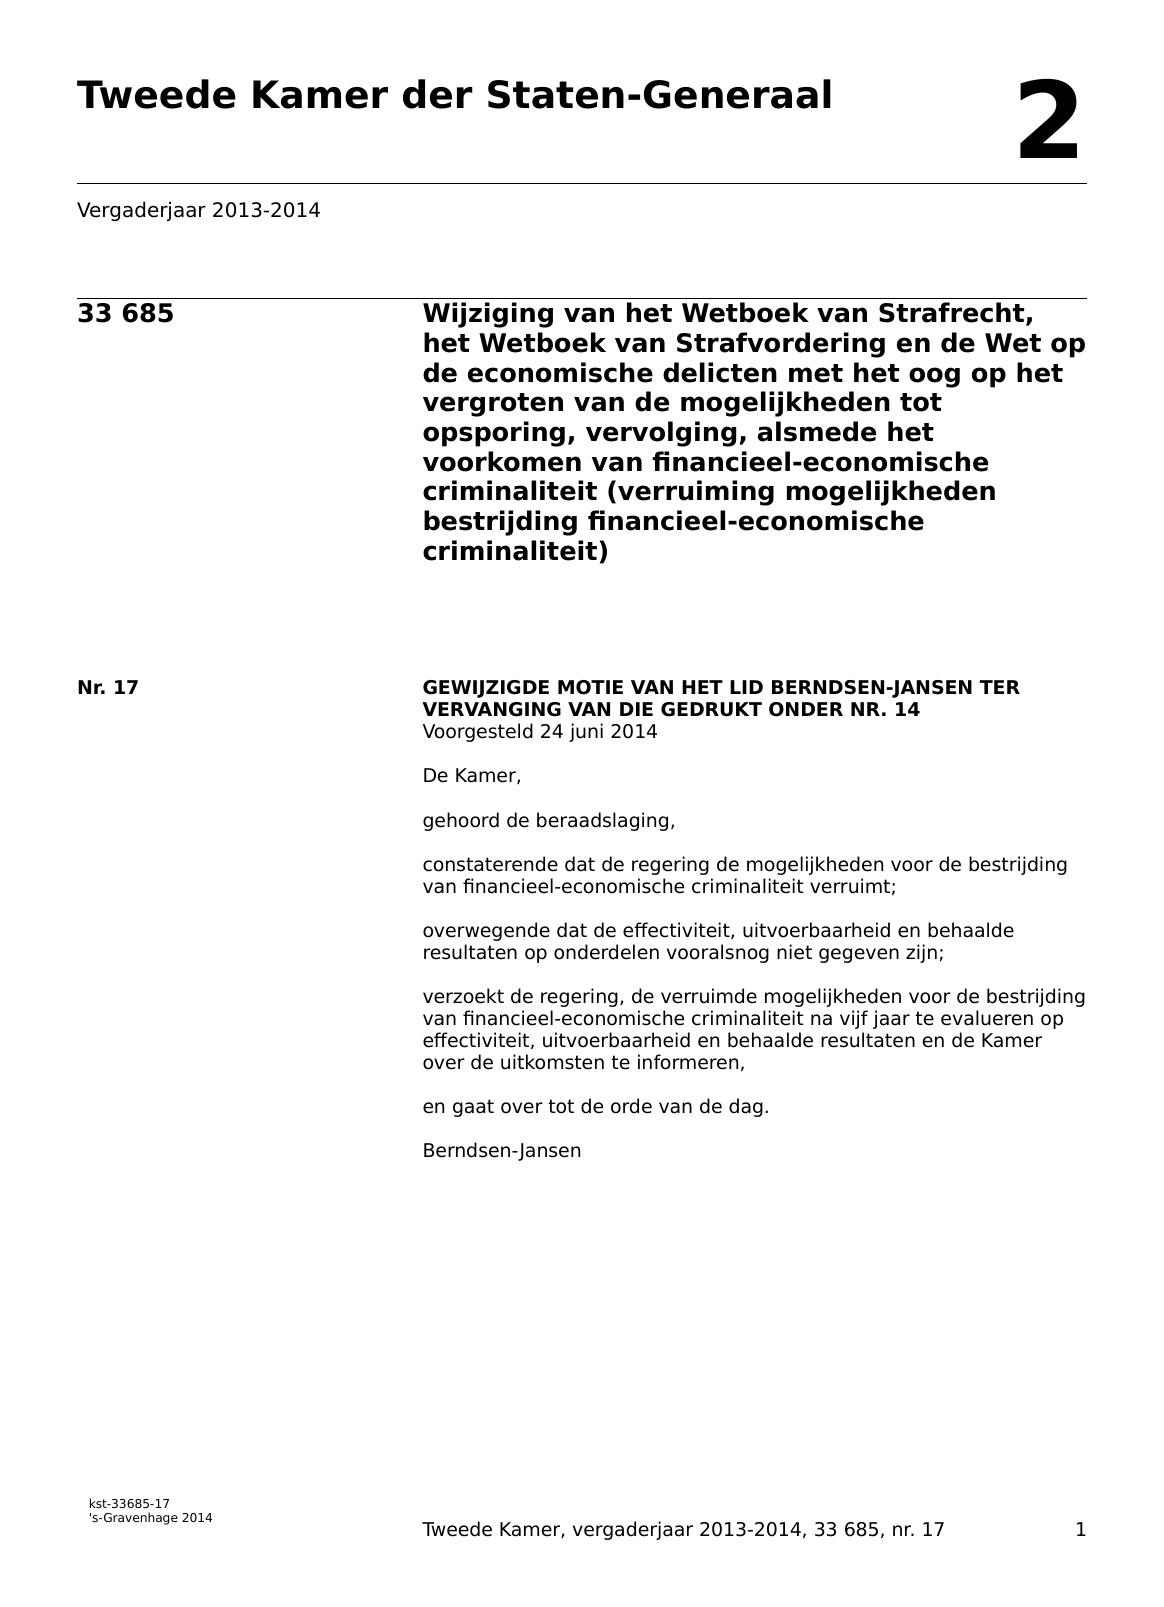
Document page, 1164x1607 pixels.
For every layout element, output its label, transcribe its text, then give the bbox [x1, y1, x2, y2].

text Voorgesteld 24 juni 2014 [422, 721, 1087, 743]
text kst-33685-17 [88, 1497, 323, 1511]
table_cell Vergaderjaar 2013-2014 [77, 184, 1087, 298]
subtitle 33 685 Wijziging van het Wetboek van Strafrecht, het Wetboek van Strafvordering en de Wet op de economische delicten met het oog op het vergroten van de mogelijkheden tot opsporing, vervolging, alsmede het voorkomen van financieel-economische criminaliteit (verruiming mogelijkheden bestrijding financieel-economische criminaliteit) [77, 299, 1087, 566]
subtitle Nr. 17 GEWIJZIGDE MOTIE VAN HET LID BERNDSEN-JANSEN TER VERVANGING VAN DIE GEDRUKT ONDER NR. 14 [77, 677, 1087, 721]
text constaterende dat de regering de mogelijkheden voor de bestrijding van financieel-economische criminaliteit verruimt; [422, 854, 1087, 898]
text gehoord de beraadslaging, [422, 809, 1087, 831]
text en gaat over tot de orde van de dag. [422, 1096, 1087, 1118]
text 's-Gravenhage 2014 [88, 1511, 323, 1525]
text De Kamer, [422, 765, 1087, 787]
table_header 2 [886, 59, 1087, 183]
text verzoekt de regering, de verruimde mogelijkheden voor de bestrijding van financieel-economische criminaliteit na vijf jaar te evalueren op effectiviteit, uitvoerbaarheid en behaalde resultaten en de Kamer over de uitkomsten te informeren, [422, 986, 1087, 1074]
table_header Tweede Kamer der Staten-Generaal [77, 59, 886, 183]
text Berndsen-Jansen [422, 1140, 1087, 1162]
text overwegende dat de effectiviteit, uitvoerbaarheid en behaalde resultaten op onderdelen vooralsnog niet gegeven zijn; [422, 920, 1087, 964]
